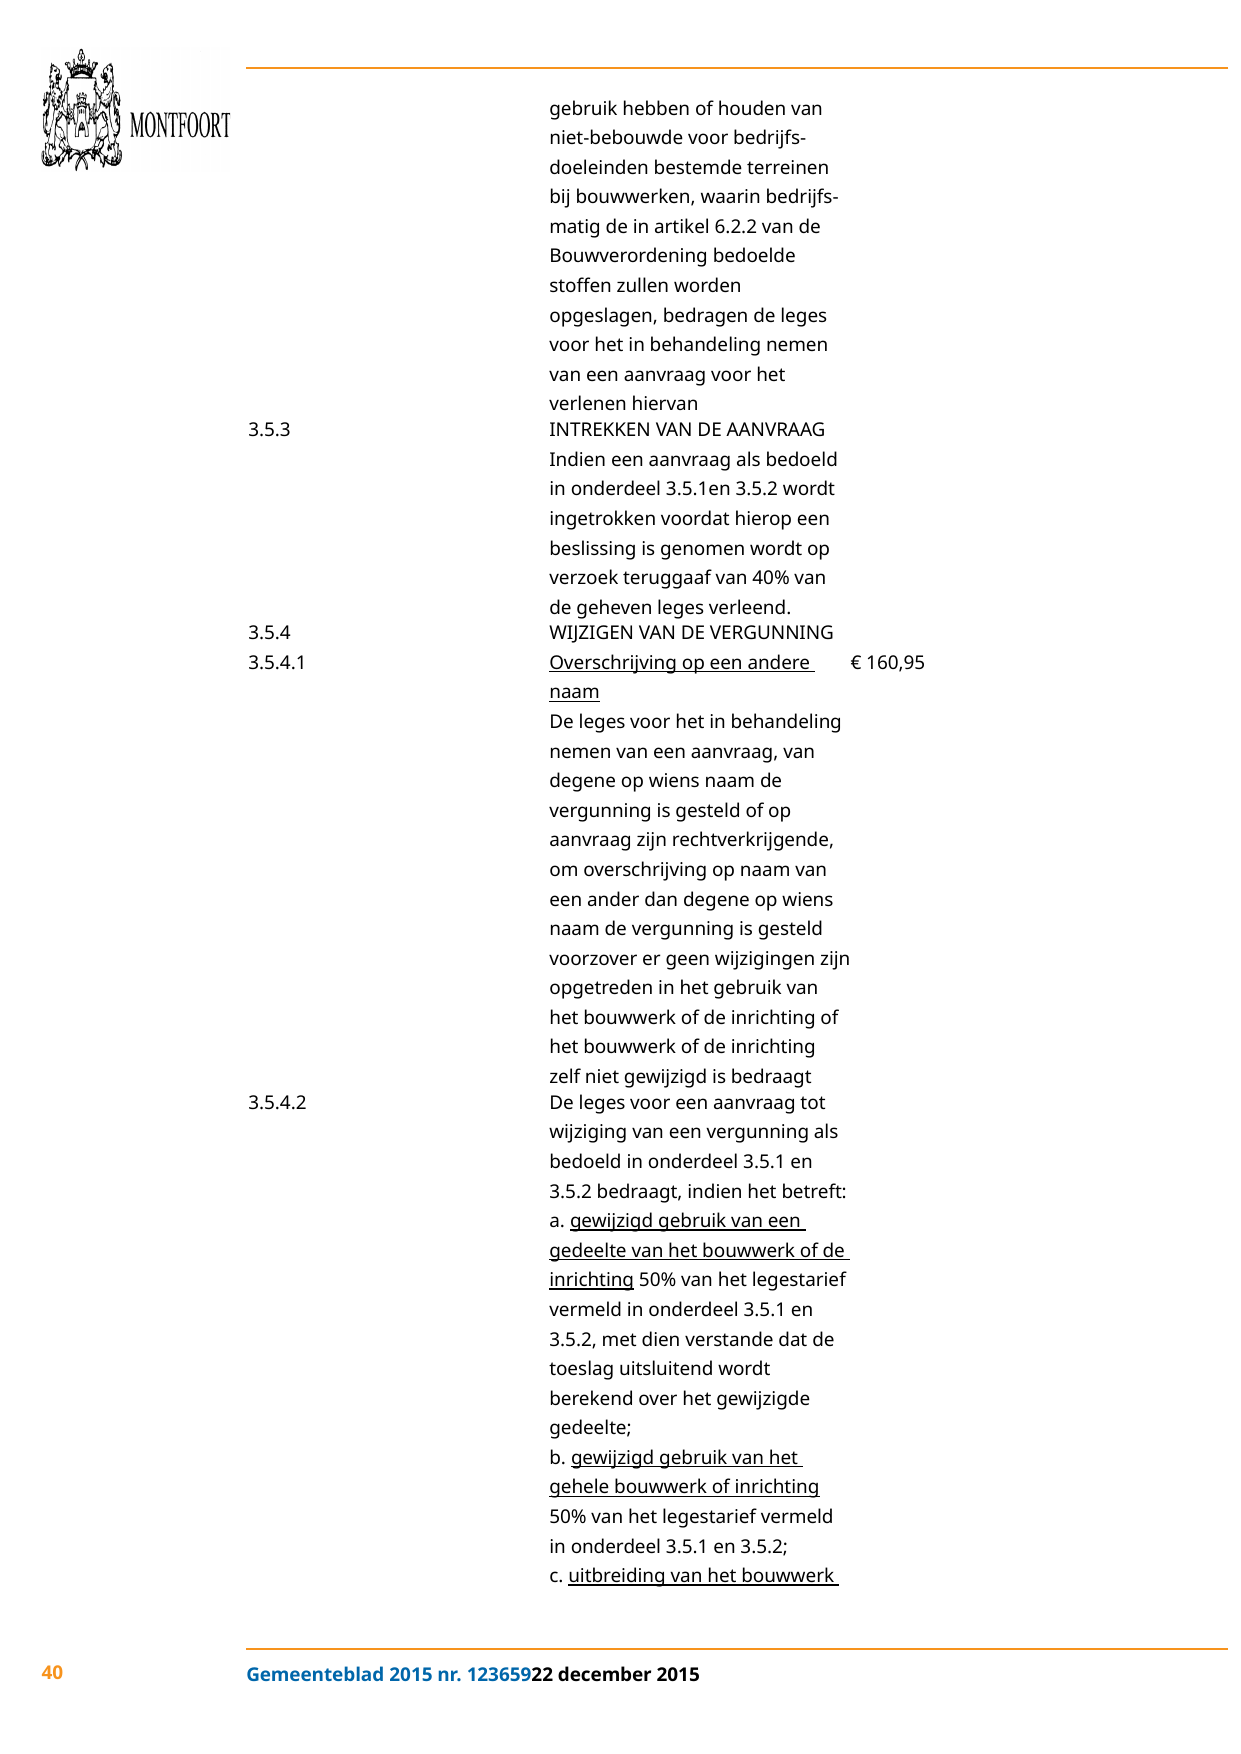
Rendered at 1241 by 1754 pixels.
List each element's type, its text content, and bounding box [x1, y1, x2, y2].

table_cell [850, 1089, 1152, 1588]
table_cell De leges voor een aanvraag tot wijziging van een vergunning als bedoeld in onderdeel 3.5.1 en 3.5.2 bedraagt, indien het betreft: a. gewijzigd gebruik van een gedeelte van het bouwwerk of de [549, 1089, 850, 1259]
picture [41, 47, 231, 172]
table_cell WIJZIGEN VAN DE VERGUNNING Overschrijving op een andere naam De leges voor het in behandeling nemen van een aanvraag, van degene op wiens naam de vergunning is gesteld of op aanvraag zijn rechtverkrijgende, om overschrijving op naam van een ander dan degene op wiens naam de vergunning is gesteld voorzover er geen wijzigingen zijn opgetreden in het gebruik van het bouwwerk of de inrichting of het bouwwerk of de inrichting zelf niet gewijzigd is bedraagt [549, 620, 850, 1089]
table_cell INTREKKEN VAN DE AANVRAAG Indien een aanvraag als bedoeld in onderdeel 3.5.1en 3.5.2 wordt ingetrokken voordat hierop een beslissing is genomen wordt op verzoek teruggaaf van 40% van de geheven leges verleend. [549, 416, 850, 619]
table_cell gebruik hebben of houden van niet-bebouwde voor bedrijfs­doeleinden bestemde terreinen bij bouwwerken, waarin bedrijfs­matig de in artikel 6.2.2 van de Bouwverordening bedoelde stoffen zullen worden opgeslagen, bedragen de leges voor het in behande­ling nemen van een aanvraag voor het verlenen hiervan [549, 95, 850, 416]
table_cell [850, 416, 1152, 619]
table_cell [850, 95, 1152, 416]
table_cell inrichting 50% van het legestarief vermeld in onderdeel 3.5.1 en 3.5.2, met dien verstande dat de toeslag uitsluitend wordt berekend over het gewijzigde gedeelte; b. gewijzigd gebruik van het gehele bouwwerk of inrichting 50% van het legestarief vermeld in onderdeel 3.5.1 en 3.5.2; c. uitbreiding van het bouwwerk [549, 1260, 850, 1588]
table_cell 3.5.4 3.5.4.1 [248, 620, 549, 1089]
table_cell € 160,95 [850, 620, 1152, 1089]
table_cell 3.5.3 [248, 416, 549, 619]
table_cell 3.5.4.2 [248, 1089, 549, 1588]
table_cell [248, 95, 549, 416]
